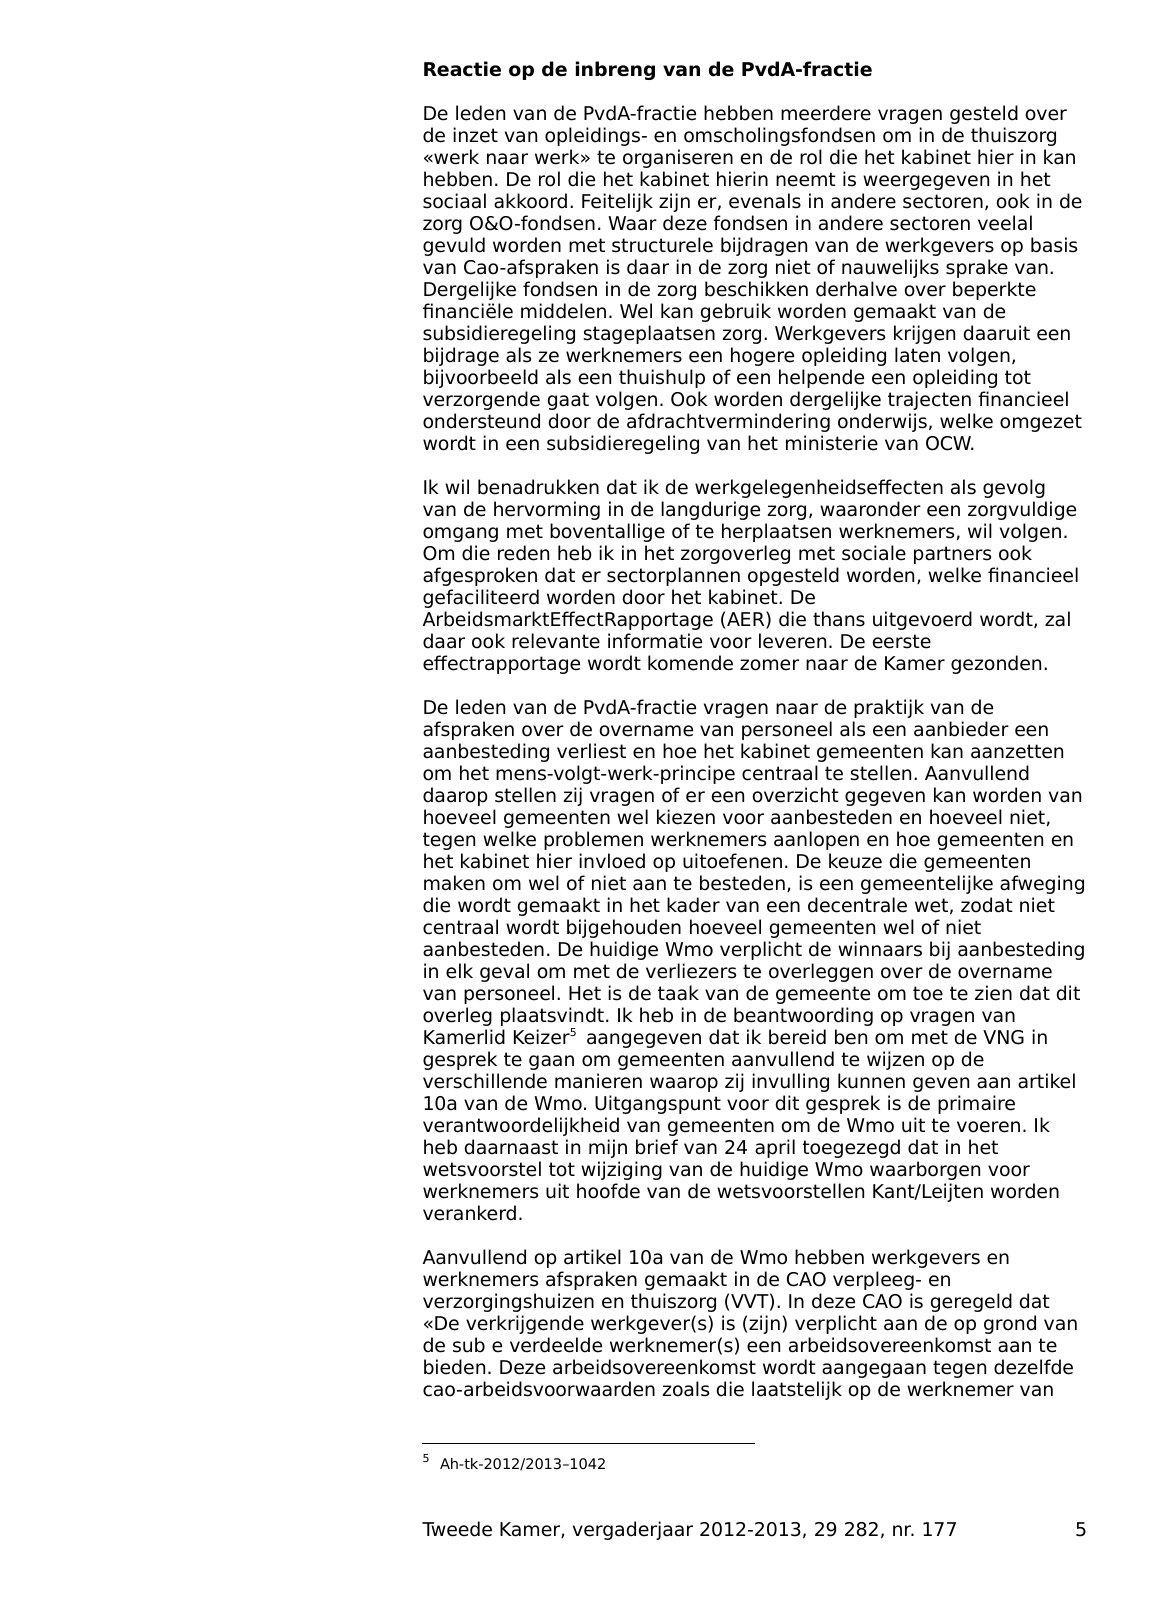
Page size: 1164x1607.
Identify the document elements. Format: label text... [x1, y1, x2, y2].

text Aanvullend op artikel 10a van de Wmo hebben werkgevers en werknemers afspraken gemaakt in de CAO verpleeg- en verzorgingshuizen en thuiszorg (VVT). In deze CAO is geregeld dat «De verkrijgende werkgever(s) is (zijn) verplicht aan de op grond van de sub e verdeelde werknemer(s) een arbeidsovereenkomst aan te bieden. Deze arbeidsovereenkomst wordt aangegaan tegen dezelfde cao-arbeidsvoorwaarden zoals die laatstelijk op de werknemer van [422, 1247, 1087, 1401]
text De leden van de PvdA-fractie vragen naar de praktijk van de afspraken over de overname van personeel als een aanbieder een aanbesteding verliest en hoe het kabinet gemeenten kan aanzetten om het mens-volgt-werk-principe centraal te stellen. Aanvullend daarop stellen zij vragen of er een overzicht gegeven kan worden van hoeveel gemeenten wel kiezen voor aanbesteden en hoeveel niet, tegen welke problemen werknemers aanlopen en hoe gemeenten en het kabinet hier invloed op uitoefenen. De keuze die gemeenten maken om wel of niet aan te besteden, is een gemeentelijke afweging die wordt gemaakt in het kader van een decentrale wet, zodat niet centraal wordt bijgehouden hoeveel gemeenten wel of niet aanbesteden. De huidige Wmo verplicht de winnaars bij aanbesteding in elk geval om met de verliezers te overleggen over de overname van personeel. Het is de taak van de gemeente om toe te zien dat dit overleg plaatsvindt. Ik heb in de beantwoording op vragen van Kamerlid Keizer aangegeven dat ik bereid ben om met de VNG in gesprek te gaan om gemeenten aanvullend te wijzen op de verschillende manieren waarop zij invulling kunnen geven aan artikel 10a van de Wmo. Uitgangspunt voor dit gesprek is de primaire verantwoordelijkheid van gemeenten om de Wmo uit te voeren. Ik heb daarnaast in mijn brief van 24 april toegezegd dat in het wetsvoorstel tot wijziging van de huidige Wmo waarborgen voor werknemers uit hoofde van de wetsvoorstellen Kant/Leijten worden verankerd. [422, 697, 1087, 1224]
text De leden van de PvdA-fractie hebben meerdere vragen gesteld over de inzet van opleidings- en omscholingsfondsen om in de thuiszorg «werk naar werk» te organiseren en de rol die het kabinet hier in kan hebben. De rol die het kabinet hierin neemt is weergegeven in het sociaal akkoord. Feitelijk zijn er, evenals in andere sectoren, ook in de zorg O&O-fondsen. Waar deze fondsen in andere sectoren veelal gevuld worden met structurele bijdragen van de werkgevers op basis van Cao-afspraken is daar in de zorg niet of nauwelijks sprake van. Dergelijke fondsen in de zorg beschikken derhalve over beperkte financiële middelen. Wel kan gebruik worden gemaakt van de subsidieregeling stageplaatsen zorg. Werkgevers krijgen daaruit een bijdrage als ze werknemers een hogere opleiding laten volgen, bijvoorbeeld als een thuishulp of een helpende een opleiding tot verzorgende gaat volgen. Ook worden dergelijke trajecten financieel ondersteund door de afdrachtvermindering onderwijs, welke omgezet wordt in een subsidieregeling van het ministerie van OCW. [422, 103, 1087, 455]
text Ik wil benadrukken dat ik de werkgelegenheidseffecten als gevolg van de hervorming in de langdurige zorg, waaronder een zorgvuldige omgang met boventallige of te herplaatsen werknemers, wil volgen. Om die reden heb ik in het zorgoverleg met sociale partners ook afgesproken dat er sectorplannen opgesteld worden, welke financieel gefaciliteerd worden door het kabinet. De ArbeidsmarktEffectRapportage (AER) die thans uitgevoerd wordt, zal daar ook relevante informatie voor leveren. De eerste effectrapportage wordt komende zomer naar de Kamer gezonden. [422, 477, 1087, 675]
text Ah-tk-2012/2013–1042 [422, 1452, 1087, 1474]
subtitle Reactie op de inbreng van de PvdA-fractie [422, 59, 1087, 81]
